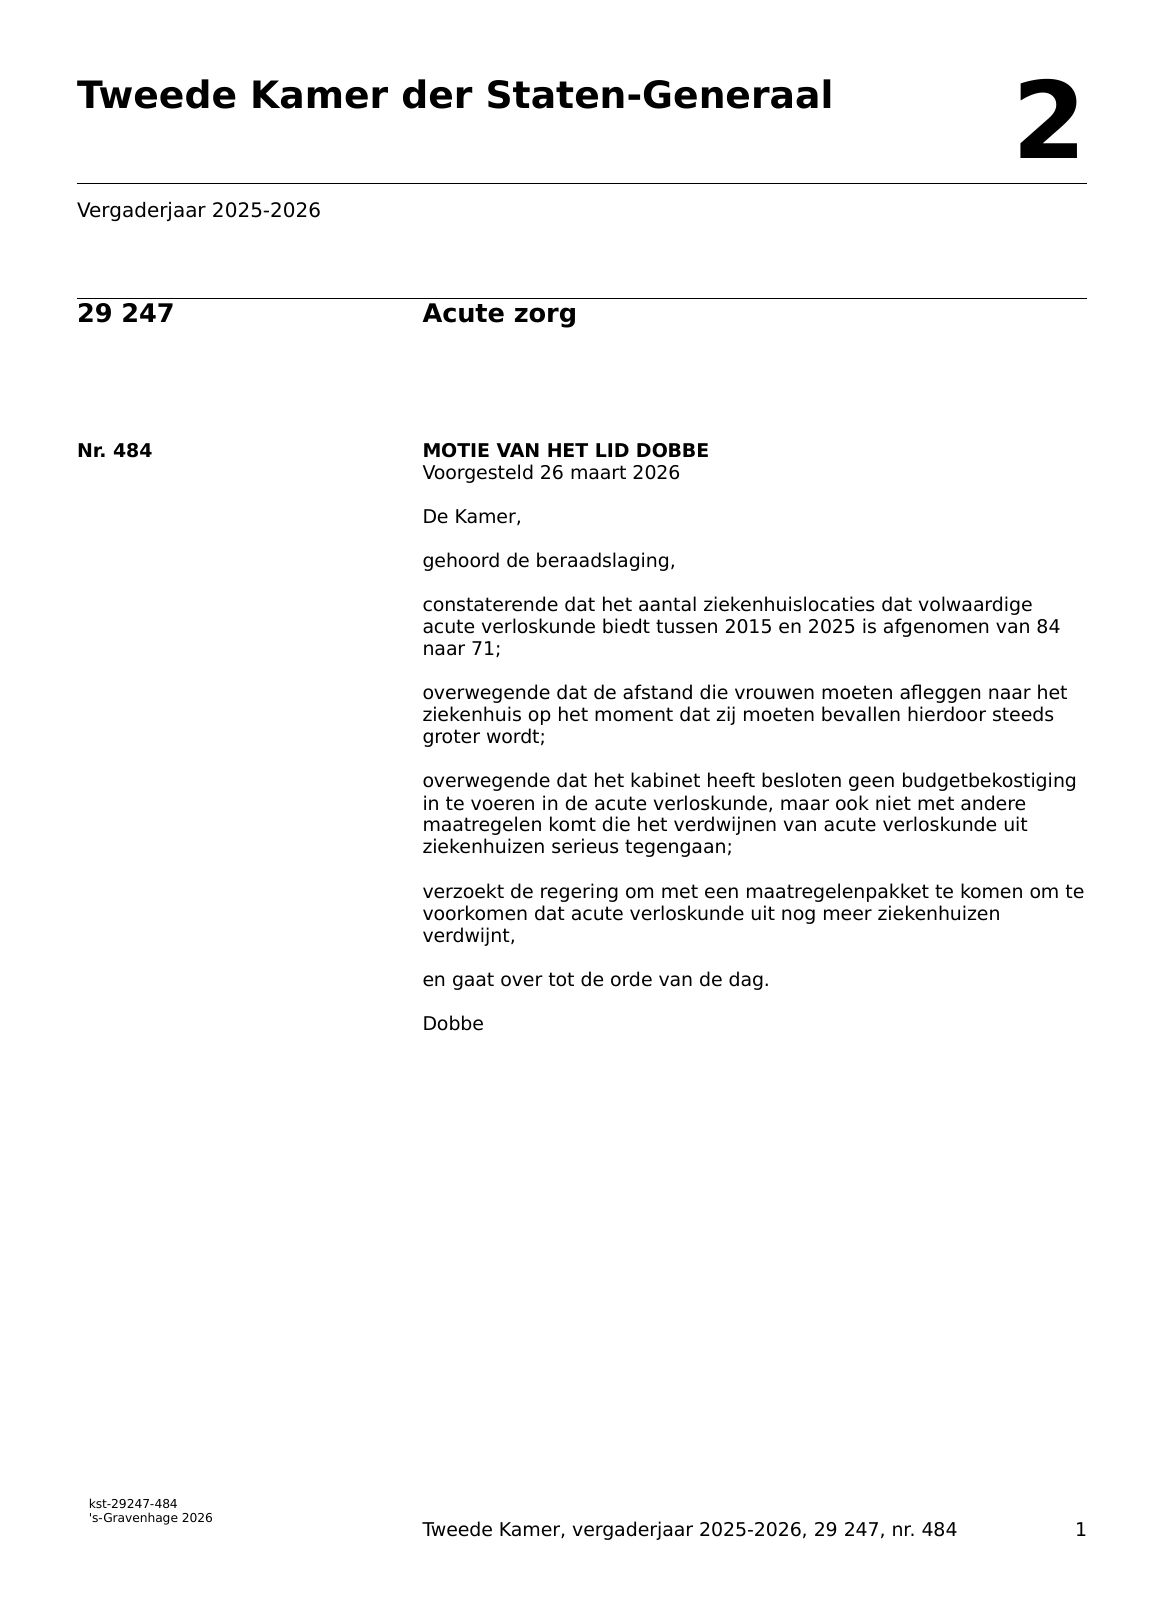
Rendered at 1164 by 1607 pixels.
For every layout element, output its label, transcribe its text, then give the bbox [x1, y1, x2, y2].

text verzoekt de regering om met een maatregelenpakket te komen om te voorkomen dat acute verloskunde uit nog meer ziekenhuizen verdwijnt, [422, 881, 1087, 946]
text constaterende dat het aantal ziekenhuislocaties dat volwaardige acute verloskunde biedt tussen 2015 en 2025 is afgenomen van 84 naar 71; [422, 594, 1087, 660]
table_cell Vergaderjaar 2025-2026 [77, 184, 1087, 298]
text De Kamer, [422, 506, 1087, 528]
subtitle 29 247 Acute zorg [77, 299, 1087, 329]
text gehoord de beraadslaging, [422, 550, 1087, 572]
text en gaat over tot de orde van de dag. [422, 969, 1087, 991]
text 's-Gravenhage 2026 [88, 1511, 323, 1525]
subtitle Nr. 484 MOTIE VAN HET LID DOBBE [77, 440, 1087, 462]
text overwegende dat de afstand die vrouwen moeten afleggen naar het ziekenhuis op het moment dat zij moeten bevallen hierdoor steeds groter wordt; [422, 682, 1087, 748]
table_header 2 [886, 59, 1087, 183]
table_header Tweede Kamer der Staten-Generaal [77, 59, 886, 183]
text Dobbe [422, 1013, 1087, 1035]
text kst-29247-484 [88, 1497, 323, 1511]
text Voorgesteld 26 maart 2026 [422, 462, 1087, 484]
text overwegende dat het kabinet heeft besloten geen budgetbekostiging in te voeren in de acute verloskunde, maar ook niet met andere maatregelen komt die het verdwijnen van acute verloskunde uit ziekenhuizen serieus tegengaan; [422, 770, 1087, 858]
